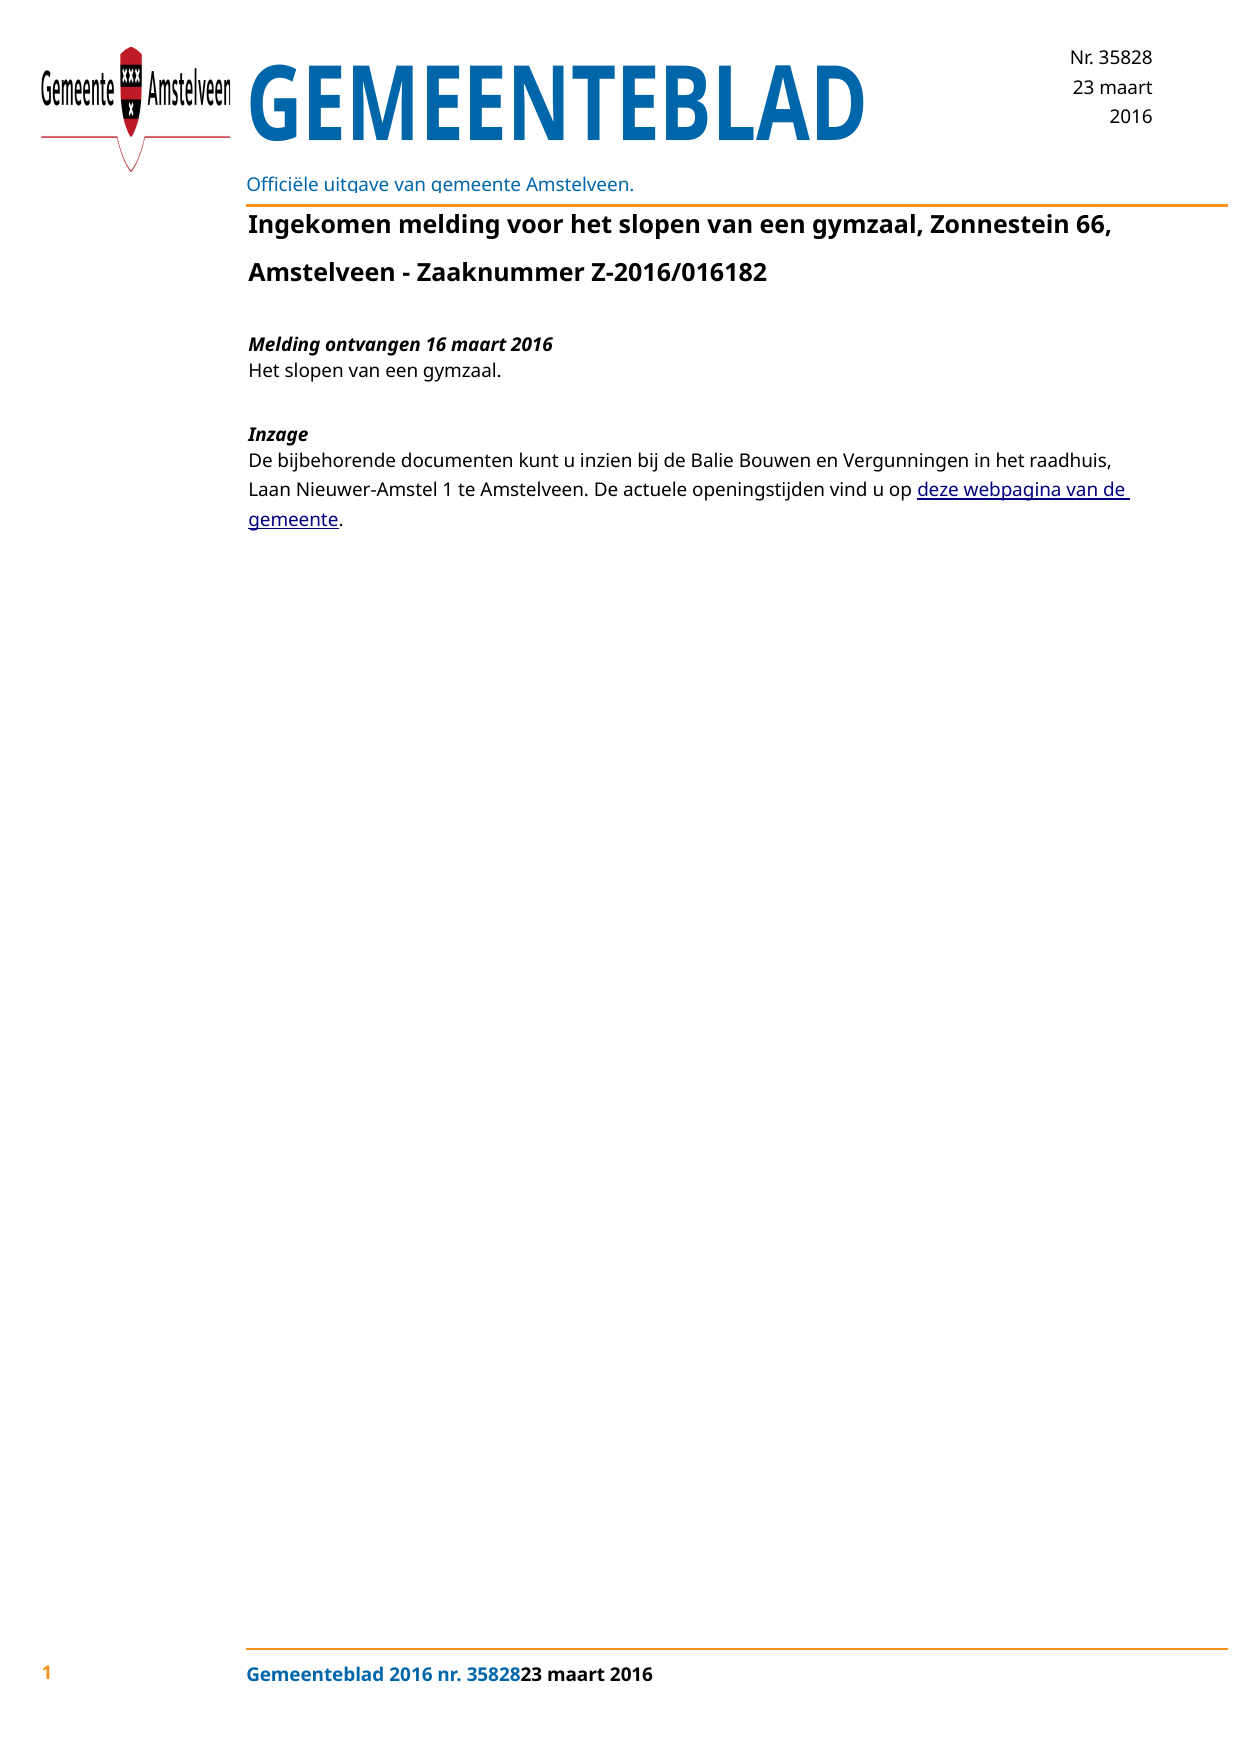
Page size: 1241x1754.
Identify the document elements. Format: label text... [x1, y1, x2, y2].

text Ingekomen melding voor het slopen van een gymzaal, Zonnestein 66, Amstelveen - Zaaknummer Z-2016/016182 [248, 207, 1152, 288]
text Inzage [248, 421, 1152, 447]
picture [41, 47, 231, 172]
text Het slopen van een gymzaal. [248, 357, 1152, 383]
text De bijbehorende documenten kunt u inzien bij de Balie Bouwen en Vergunningen in het raadhuis, Laan Nieuwer-Amstel 1 te Amstelveen. De actuele openingstijden vind u op deze webpagina van de gemeente. [248, 447, 1152, 532]
text Melding ontvangen 16 maart 2016 [248, 331, 1152, 357]
